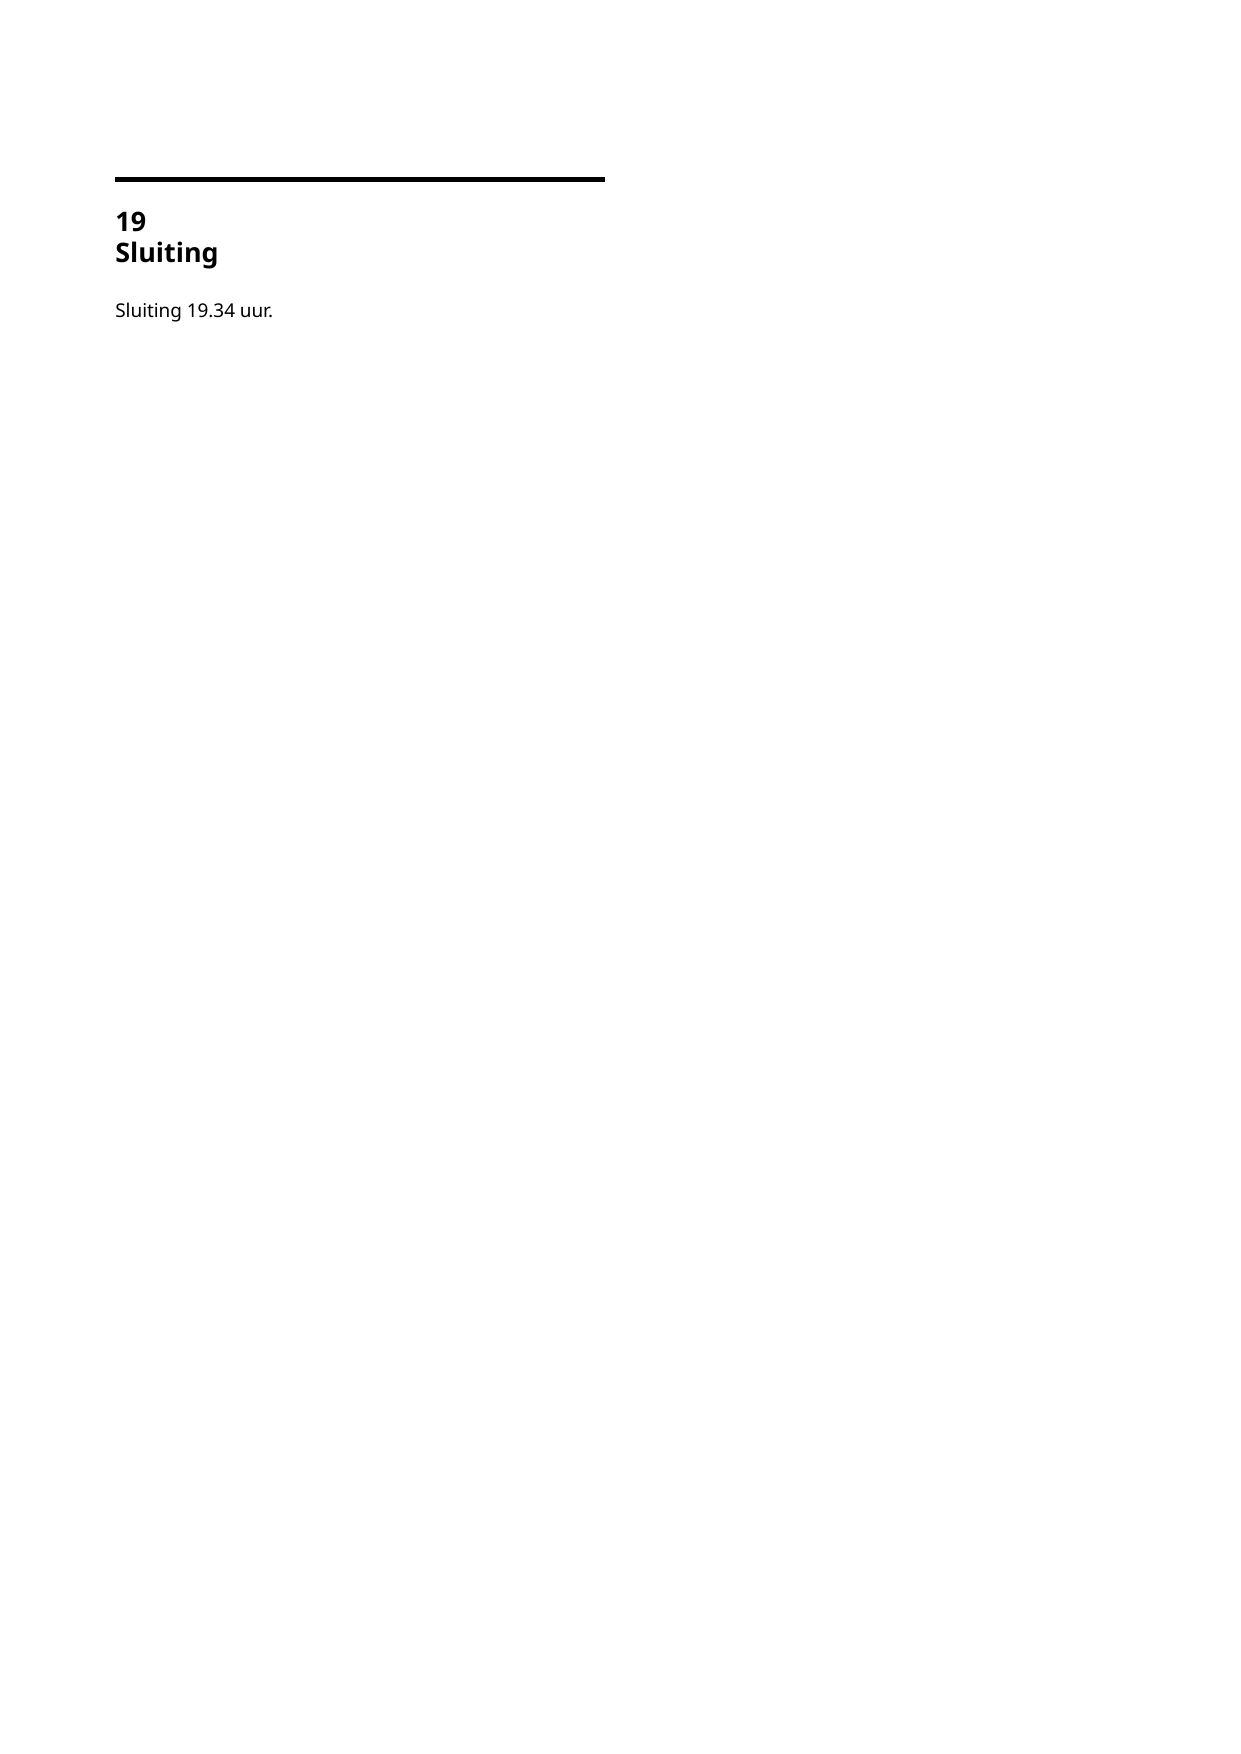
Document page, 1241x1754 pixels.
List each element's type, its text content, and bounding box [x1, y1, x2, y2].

text 19 [115, 203, 605, 239]
text Sluiting 19.34 uur. [115, 302, 605, 322]
text Sluiting [115, 239, 605, 283]
